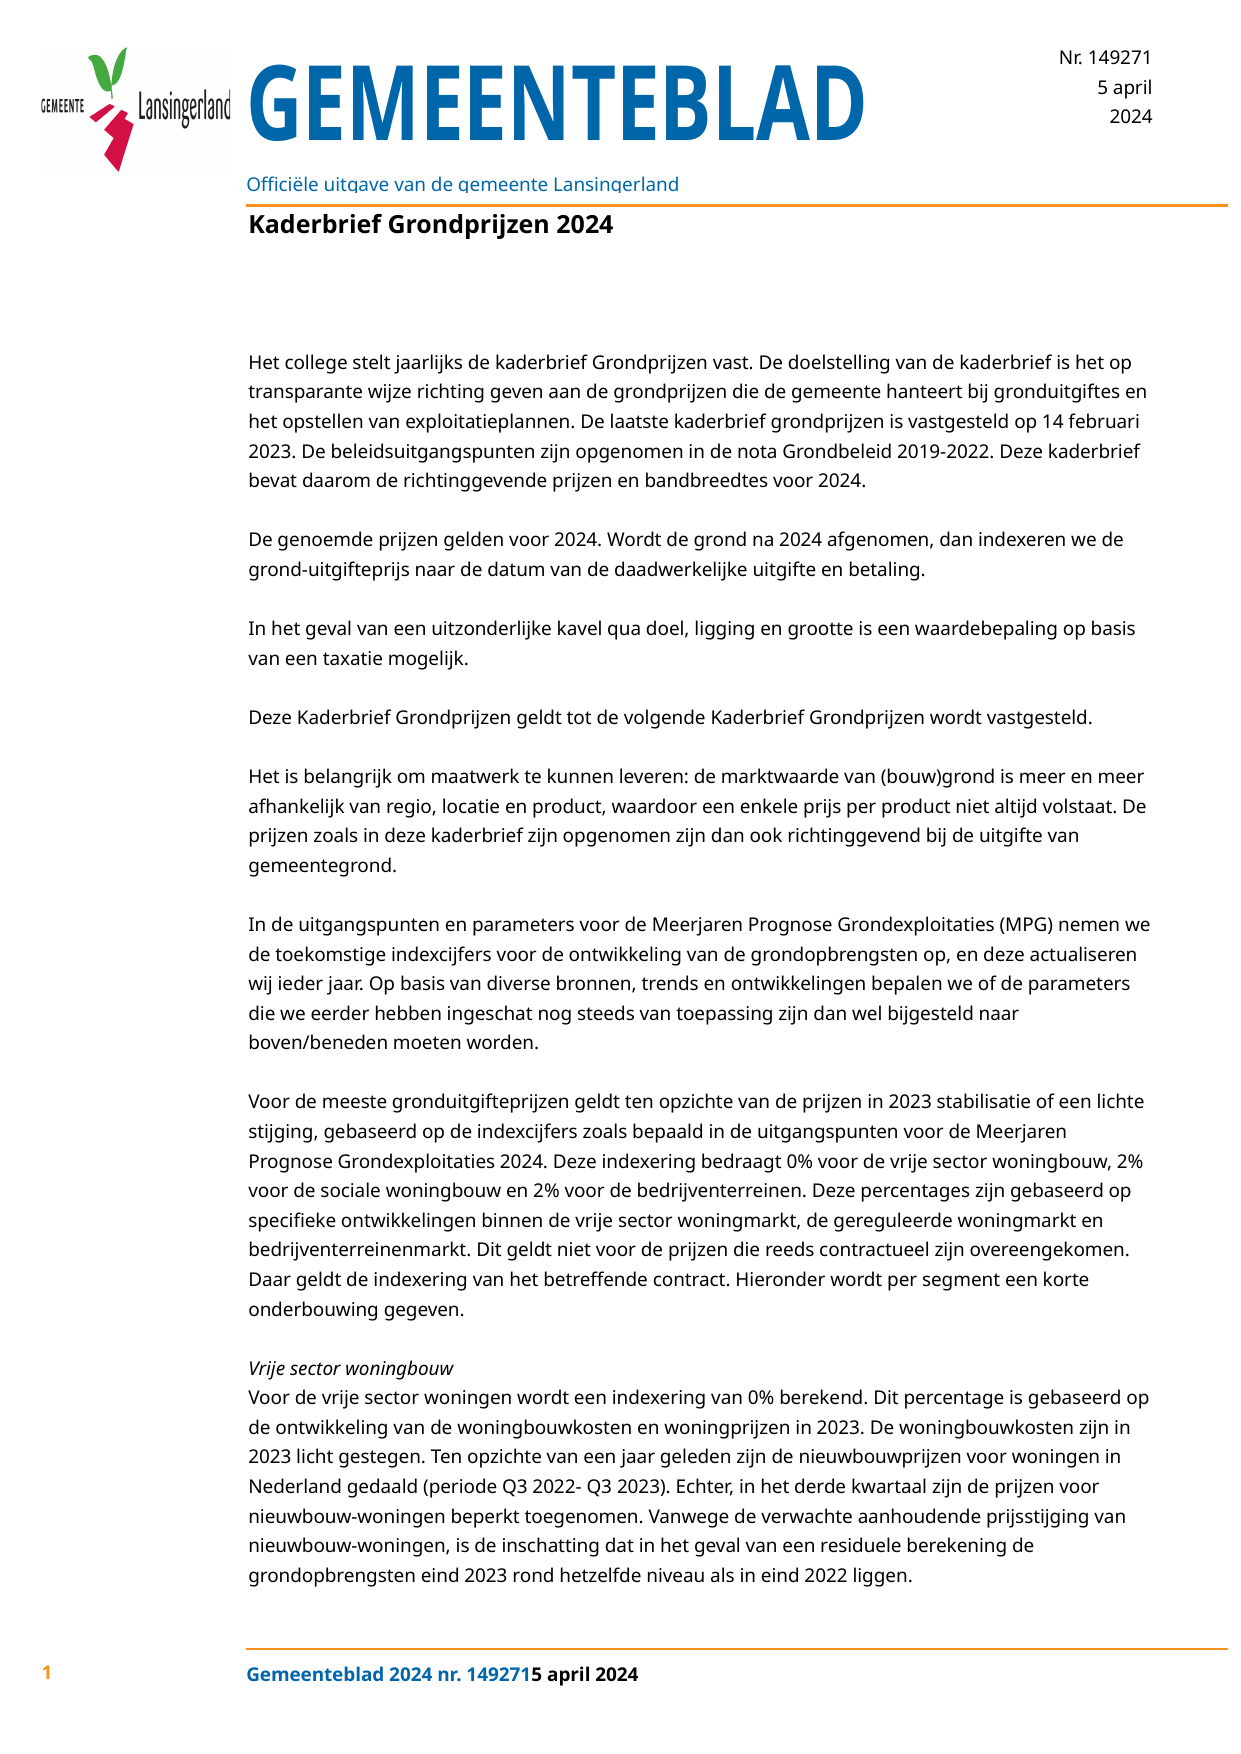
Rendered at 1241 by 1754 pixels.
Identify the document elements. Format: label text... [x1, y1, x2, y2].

text Voor de meeste gronduitgifteprijzen geldt ten opzichte van de prijzen in 2023 stabilisatie of een lichte stijging, gebaseerd op de indexcijfers zoals bepaald in de uitgangspunten voor de Meerjaren Prognose Grondexploitaties 2024. Deze indexering bedraagt 0% voor de vrije sector woningbouw, 2% voor de sociale woningbouw en 2% voor de bedrijventerreinen. Deze percentages zijn gebaseerd op specifieke ontwikkelingen binnen de vrije sector woningmarkt, de gereguleerde woningmarkt en bedrijventerreinenmarkt. Dit geldt niet voor de prijzen die reeds contractueel zijn overeengekomen. Daar geldt de indexering van het betreffende contract. Hieronder wordt per segment een korte onderbouwing gegeven. [248, 1089, 1152, 1322]
text Voor de vrije sector woningen wordt een indexering van 0% berekend. Dit percentage is gebaseerd op de ontwikkeling van de woningbouwkosten en woningprijzen in 2023. De woningbouwkosten zijn in 2023 licht gestegen. Ten opzichte van een jaar geleden zijn de nieuwbouwprijzen voor woningen in Nederland gedaald (periode Q3 2022- Q3 2023). Echter, in het derde kwartaal zijn de prijzen voor nieuwbouw-woningen beperkt toegenomen. Vanwege de verwachte aanhoudende prijsstijging van nieuwbouw-woningen, is de inschatting dat in het geval van een residuele berekening de grondopbrengsten eind 2023 rond hetzelfde niveau als in eind 2022 liggen. [248, 1384, 1152, 1588]
text Het is belangrijk om maatwerk te kunnen leveren: de marktwaarde van (bouw)grond is meer en meer afhankelijk van regio, locatie en product, waardoor een enkele prijs per product niet altijd volstaat. De prijzen zoals in deze kaderbrief zijn opgenomen zijn dan ook richtinggevend bij de uitgifte van gemeentegrond. [248, 763, 1152, 878]
text Deze Kaderbrief Grondprijzen geldt tot de volgende Kaderbrief Grondprijzen wordt vastgesteld. [248, 704, 1152, 730]
picture [41, 47, 231, 172]
text In de uitgangspunten en parameters voor de Meerjaren Prognose Grondexploitaties (MPG) nemen we de toekomstige indexcijfers voor de ontwikkeling van de grondopbrengsten op, en deze actualiseren wij ieder jaar. Op basis van diverse bronnen, trends en ontwikkelingen bepalen we of de parameters die we eerder hebben ingeschat nog steeds van toepassing zijn dan wel bijgesteld naar boven/beneden moeten worden. [248, 911, 1152, 1055]
text In het geval van een uitzonderlijke kavel qua doel, ligging en grootte is een waardebepaling op basis van een taxatie mogelijk. [248, 615, 1152, 671]
text De genoemde prijzen gelden voor 2024. Wordt de grond na 2024 afgenomen, dan indexeren we de grond-uitgifteprijs naar de datum van de daadwerkelijke uitgifte en betaling. [248, 527, 1152, 582]
text Kaderbrief Grondprijzen 2024 [248, 207, 1152, 241]
text Vrije sector woningbouw [248, 1355, 1152, 1381]
text Het college stelt jaarlijks de kaderbrief Grondprijzen vast. De doelstelling van de kaderbrief is het op transparante wijze richting geven aan de grondprijzen die de gemeente hanteert bij gronduitgiftes en het opstellen van exploitatieplannen. De laatste kaderbrief grondprijzen is vastgesteld op 14 februari 2023. De beleidsuitgangspunten zijn opgenomen in de nota Grondbeleid 2019-2022. Deze kaderbrief bevat daarom de richtinggevende prijzen en bandbreedtes voor 2024. [248, 349, 1152, 493]
